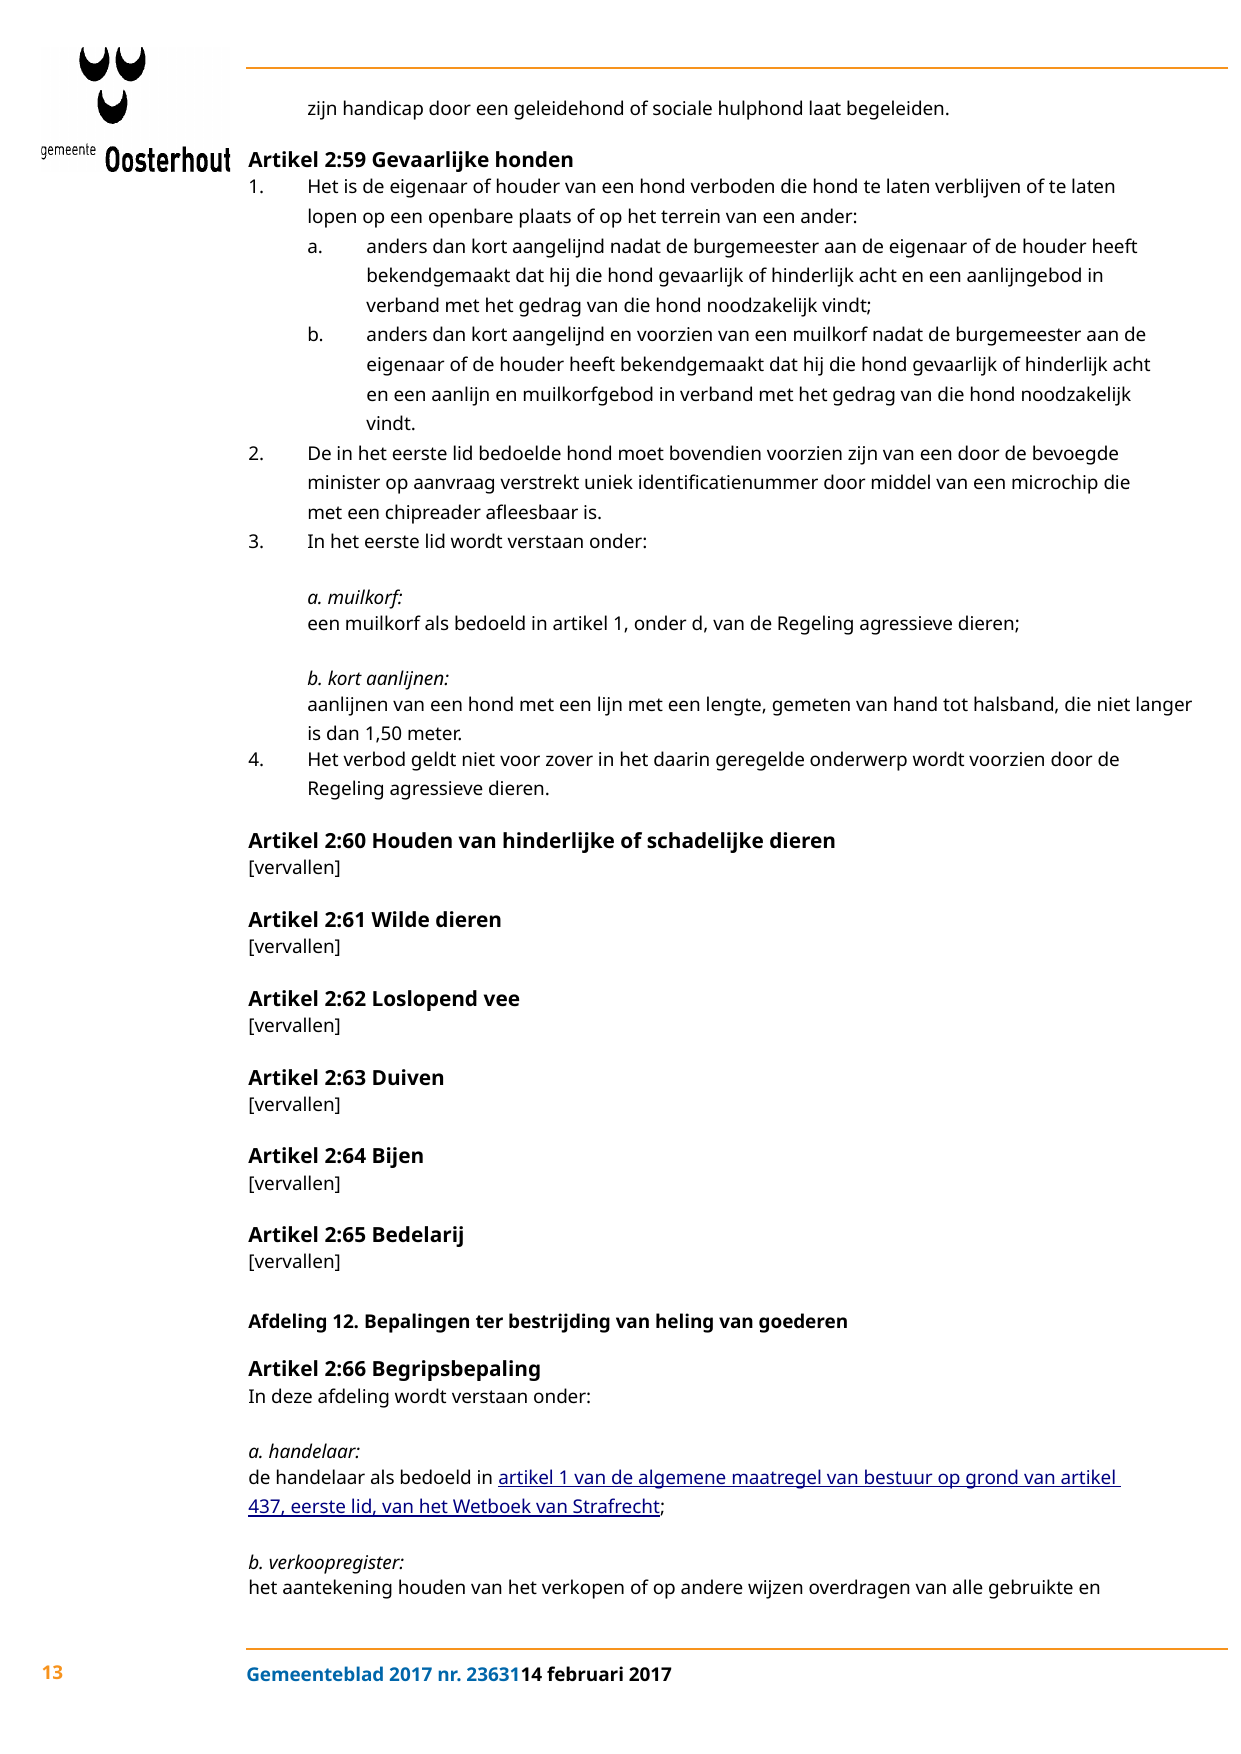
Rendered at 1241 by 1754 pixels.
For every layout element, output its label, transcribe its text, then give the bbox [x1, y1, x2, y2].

list b. kort aanlijnen: [307, 665, 1198, 691]
text a. handelaar: [248, 1438, 1152, 1464]
list zijn handicap door een geleidehond of sociale hulphond laat begeleiden. [248, 95, 1152, 121]
list a. muilkorf: [307, 584, 1198, 610]
list een muilkorf als bedoeld in artikel 1, onder d, van de Regeling agressieve dieren; [307, 610, 1198, 635]
text In deze afdeling wordt verstaan onder: [248, 1383, 1152, 1409]
list aanlijnen van een hond met een lijn met een lengte, gemeten van hand tot halsband, die niet langer is dan 1,50 meter. [307, 691, 1198, 746]
text [vervallen] [248, 1170, 1152, 1196]
text [vervallen] [248, 933, 1152, 959]
picture [41, 47, 231, 172]
list De in het eerste lid bedoelde hond moet bovendien voorzien zijn van een door de bevoegde minister op aanvraag verstrekt uniek identificatienummer door middel van een microchip die met een chipreader afleesbaar is. [248, 440, 1152, 525]
text de handelaar als bedoeld in artikel 1 van de algemene maatregel van bestuur op grond van artikel 437, eerste lid, van het Wetboek van Strafrecht; [248, 1464, 1152, 1519]
list In het eerste lid wordt verstaan onder: [248, 529, 1152, 554]
text Artikel 2:61 Wilde dieren [248, 905, 1152, 933]
text Artikel 2:65 Bedelarij [248, 1220, 1152, 1249]
text [vervallen] [248, 1091, 1152, 1117]
text Artikel 2:63 Duiven [248, 1063, 1152, 1091]
text Artikel 2:64 Bijen [248, 1141, 1152, 1170]
text Afdeling 12. Bepalingen ter bestrijding van heling van goederen [248, 1308, 1152, 1334]
text [vervallen] [248, 1012, 1152, 1038]
list Het is de eigenaar of houder van een hond verboden die hond te laten verblijven of te laten lopen op een openbare plaats of op het terrein van een ander: [248, 174, 1152, 229]
list anders dan kort aangelijnd en voorzien van een muilkorf nadat de burgemeester aan de eigenaar of de houder heeft bekendgemaakt dat hij die hond gevaarlijk of hinderlijk acht en een aanlijn en muilkorfgebod in verband met het gedrag van die hond noodzakelijk vindt. [307, 322, 1152, 436]
list anders dan kort aangelijnd nadat de burgemeester aan de eigenaar of de houder heeft bekendgemaakt dat hij die hond gevaarlijk of hinderlijk acht en een aanlijngebod in verband met het gedrag van die hond noodzakelijk vindt; [307, 233, 1152, 318]
text [vervallen] [248, 854, 1152, 880]
text b. verkoopregister: [248, 1549, 1152, 1574]
text Artikel 2:59 Gevaarlijke honden [248, 145, 1152, 174]
text het aantekening houden van het verkopen of op andere wijzen overdragen van alle gebruikte en [248, 1574, 1152, 1600]
text [vervallen] [248, 1249, 1152, 1274]
text Artikel 2:60 Houden van hinderlijke of schadelijke dieren [248, 826, 1152, 854]
text Artikel 2:62 Loslopend vee [248, 984, 1152, 1012]
text Artikel 2:66 Begripsbepaling [248, 1354, 1152, 1383]
list Het verbod geldt niet voor zover in het daarin geregelde onderwerp wordt voorzien door de Regeling agressieve dieren. [248, 746, 1152, 801]
